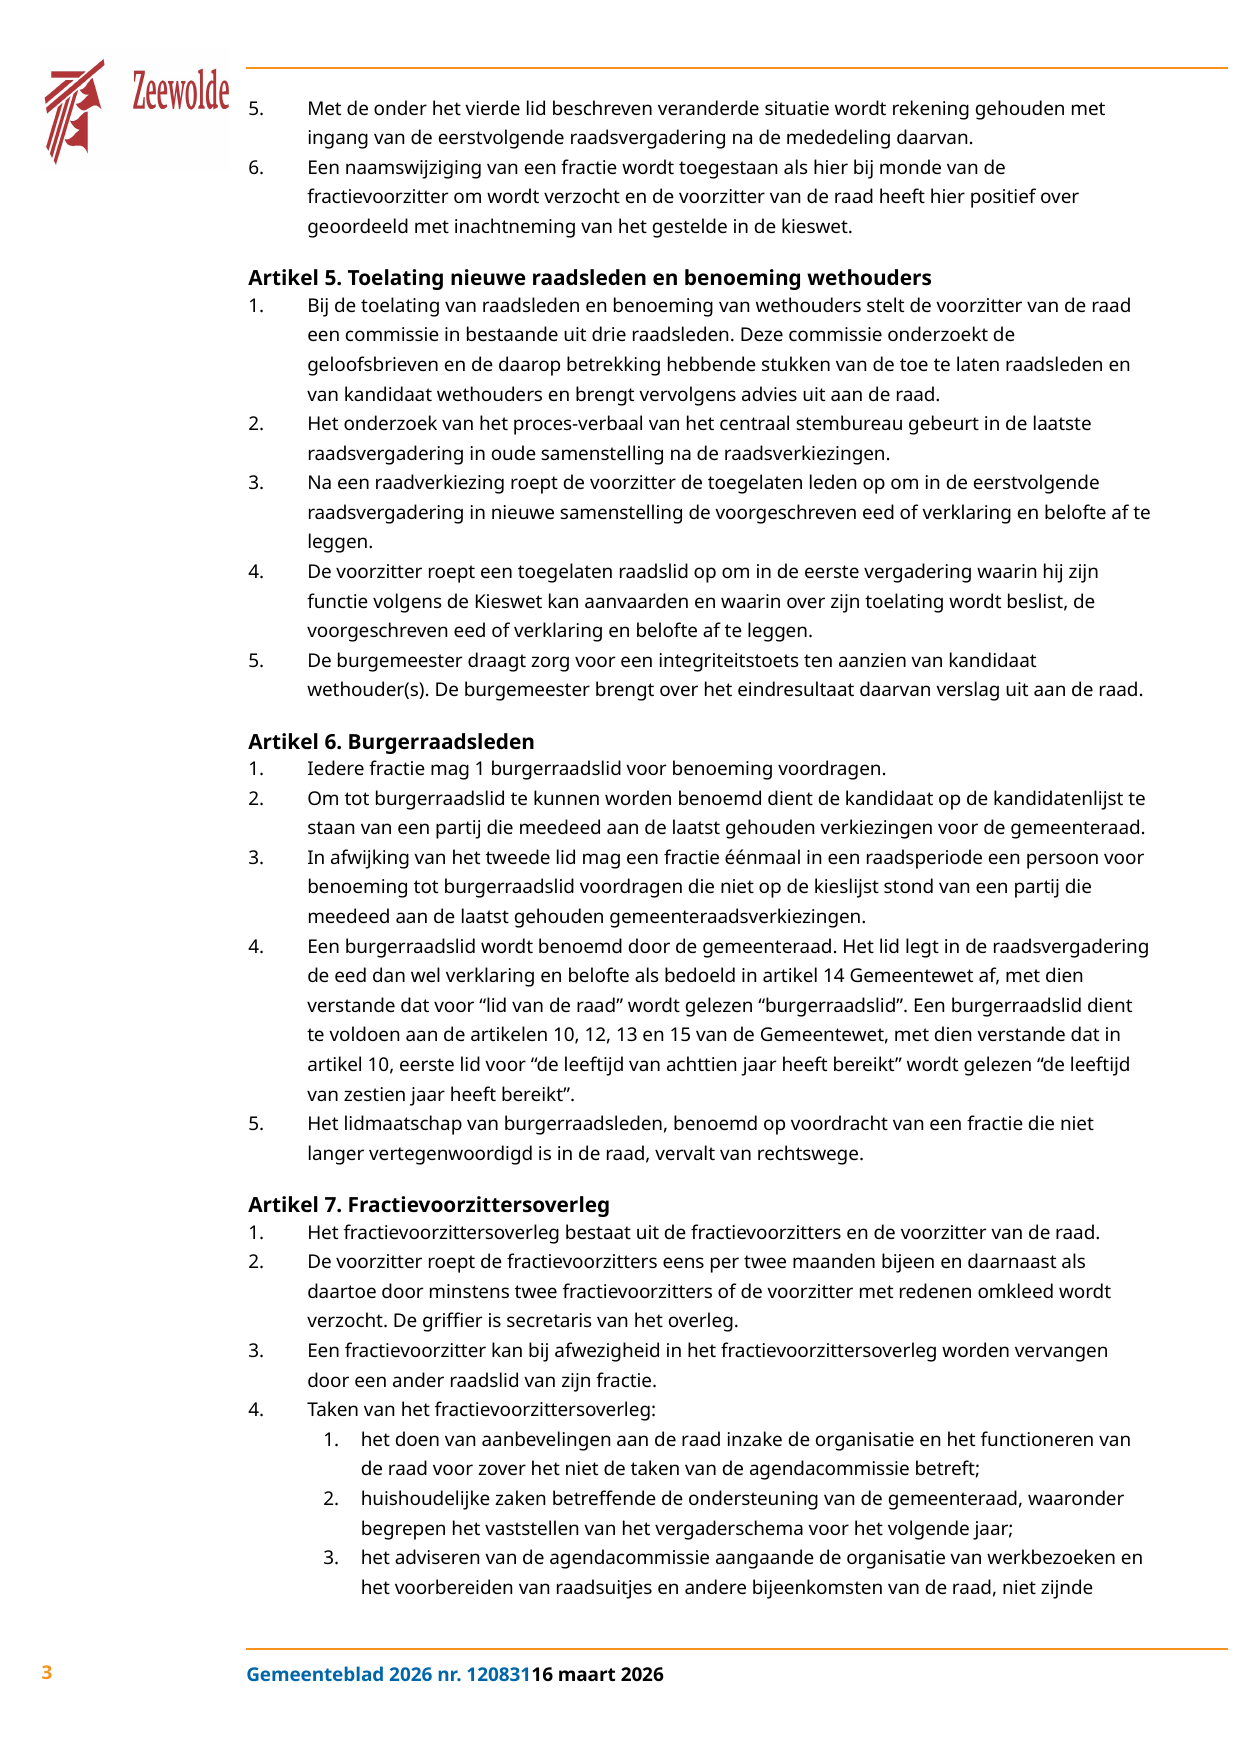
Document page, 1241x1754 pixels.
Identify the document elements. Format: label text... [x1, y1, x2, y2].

text Artikel 5. Toelating nieuwe raadsleden en benoeming wethouders [248, 263, 1152, 292]
list Taken van het fractievoorzittersoverleg: [248, 1396, 1152, 1422]
text Artikel 6. Burgerraadsleden [248, 727, 1152, 755]
list Het fractievoorzittersoverleg bestaat uit de fractievoorzitters en de voorzitter van de raad. [248, 1219, 1152, 1244]
list Een naamswijziging van een fractie wordt toegestaan als hier bij monde van de fractievoorzitter om wordt verzocht en de voorzitter van de raad heeft hier positief over geoordeeld met inachtneming van het gestelde in de kieswet. [248, 154, 1152, 239]
picture [41, 47, 231, 172]
list De burgemeester draagt zorg voor een integriteitstoets ten aanzien van kandidaat wethouder(s). De burgemeester brengt over het eindresultaat daarvan verslag uit aan de raad. [248, 647, 1152, 702]
list Na een raadverkiezing roept de voorzitter de toegelaten leden op om in de eerstvolgende raadsvergadering in nieuwe samenstelling de voorgeschreven eed of verklaring en belofte af te leggen. [248, 469, 1152, 554]
list Een fractievoorzitter kan bij afwezigheid in het fractievoorzittersoverleg worden vervangen door een ander raadslid van zijn fractie. [248, 1337, 1152, 1392]
list huishoudelijke zaken betreffende de ondersteuning van de gemeenteraad, waaronder begrepen het vaststellen van het vergaderschema voor het volgende jaar; [323, 1485, 1152, 1540]
list In afwijking van het tweede lid mag een fractie éénmaal in een raadsperiode een persoon voor benoeming tot burgerraadslid voordragen die niet op de kieslijst stond van een partij die meedeed aan de laatst gehouden gemeenteraadsverkiezingen. [248, 844, 1152, 929]
list Een burgerraadslid wordt benoemd door de gemeenteraad. Het lid legt in de raadsvergadering de eed dan wel verklaring en belofte als bedoeld in artikel 14 Gemeentewet af, met dien verstande dat voor “lid van de raad” wordt gelezen “burgerraadslid”. Een burgerraadslid dient te voldoen aan de artikelen 10, 12, 13 en 15 van de Gemeentewet, met dien verstande dat in artikel 10, eerste lid voor “de leeftijd van achttien jaar heeft bereikt” wordt gelezen “de leeftijd van zestien jaar heeft bereikt”. [248, 933, 1152, 1107]
text Artikel 7. Fractievoorzittersoverleg [248, 1190, 1152, 1219]
list Het lidmaatschap van burgerraadsleden, benoemd op voordracht van een fractie die niet langer vertegenwoordigd is in de raad, vervalt van rechtswege. [248, 1110, 1152, 1166]
list het adviseren van de agendacommissie aangaande de organisatie van werkbezoeken en het voorbereiden van raadsuitjes en andere bijeenkomsten van de raad, niet zijnde [323, 1544, 1152, 1599]
list Bij de toelating van raadsleden en benoeming van wethouders stelt de voorzitter van de raad een commissie in bestaande uit drie raadsleden. Deze commissie onderzoekt de geloofsbrieven en de daarop betrekking hebbende stukken van de toe te laten raadsleden en van kandidaat wethouders en brengt vervolgens advies uit aan de raad. [248, 292, 1152, 406]
list Het onderzoek van het proces-verbaal van het centraal stembureau gebeurt in de laatste raadsvergadering in oude samenstelling na de raadsverkiezingen. [248, 410, 1152, 466]
list Om tot burgerraadslid te kunnen worden benoemd dient de kandidaat op de kandidatenlijst te staan van een partij die meedeed aan de laatst gehouden verkiezingen voor de gemeenteraad. [248, 785, 1152, 840]
list Met de onder het vierde lid beschreven veranderde situatie wordt rekening gehouden met ingang van de eerstvolgende raadsvergadering na de mededeling daarvan. [248, 95, 1152, 150]
list het doen van aanbevelingen aan de raad inzake de organisatie en het functioneren van de raad voor zover het niet de taken van de agendacommissie betreft; [323, 1426, 1152, 1481]
list De voorzitter roept de fractievoorzitters eens per twee maanden bijeen en daarnaast als daartoe door minstens twee fractievoorzitters of de voorzitter met redenen omkleed wordt verzocht. De griffier is secretaris van het overleg. [248, 1248, 1152, 1333]
list De voorzitter roept een toegelaten raadslid op om in de eerste vergadering waarin hij zijn functie volgens de Kieswet kan aanvaarden en waarin over zijn toelating wordt beslist, de voorgeschreven eed of verklaring en belofte af te leggen. [248, 558, 1152, 643]
list Iedere fractie mag 1 burgerraadslid voor benoeming voordragen. [248, 755, 1152, 781]
